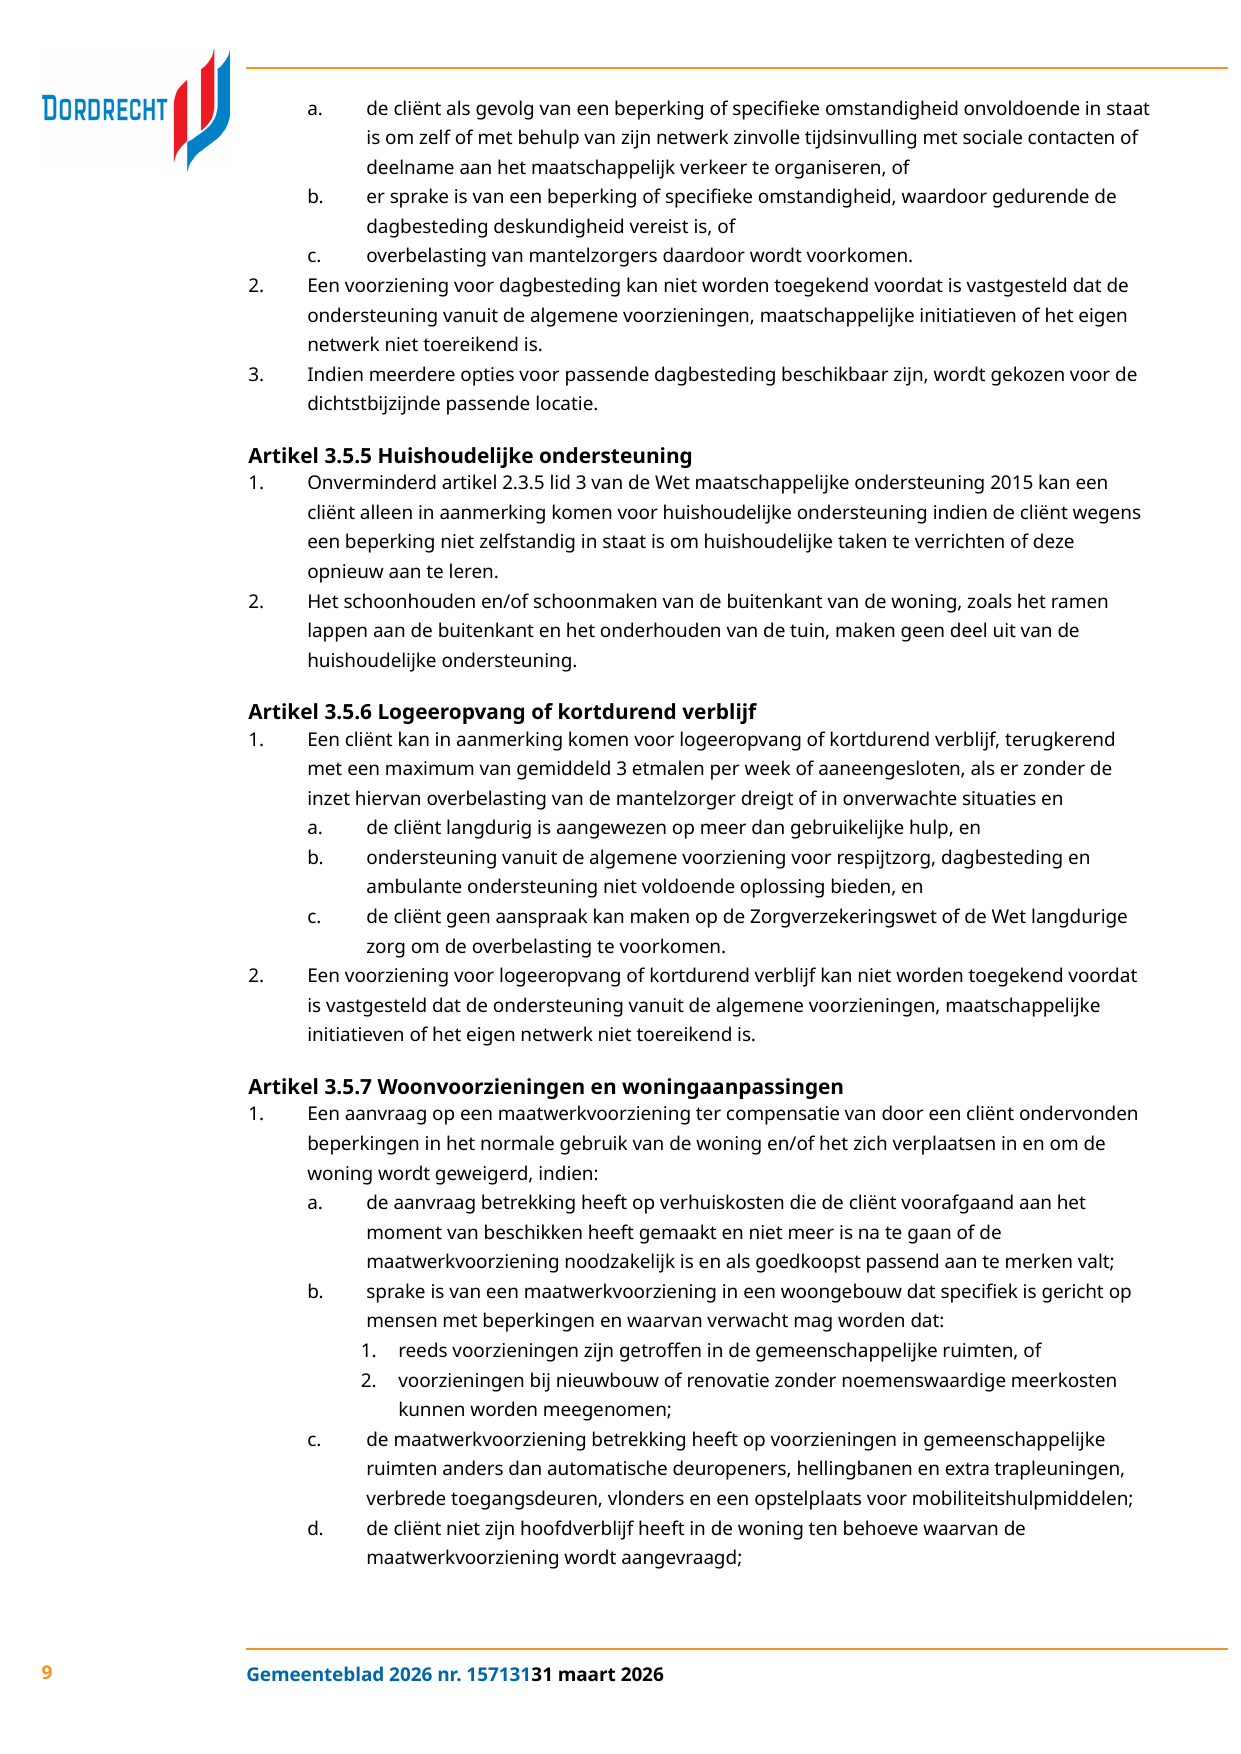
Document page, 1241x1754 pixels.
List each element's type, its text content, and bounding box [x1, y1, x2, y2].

list Indien meerdere opties voor passende dagbesteding beschikbaar zijn, wordt gekozen voor de dichtstbijzijnde passende locatie. [248, 361, 1152, 416]
list de cliënt als gevolg van een beperking of specifieke omstandigheid onvoldoende in staat is om zelf of met behulp van zijn netwerk zinvolle tijdsinvulling met sociale contacten of deelname aan het maatschappelijk verkeer te organiseren, of [307, 95, 1152, 180]
list de cliënt langdurig is aangewezen op meer dan gebruikelijke hulp, en [307, 814, 1152, 840]
list Een cliënt kan in aanmerking komen voor logeeropvang of kortdurend verblijf, terugkerend met een maximum van gemiddeld 3 etmalen per week of aaneengesloten, als er zonder de inzet hiervan overbelasting van de mantelzorger dreigt of in onverwachte situaties en [248, 726, 1152, 811]
list er sprake is van een beperking of specifieke omstandigheid, waardoor gedurende de dagbesteding deskundigheid vereist is, of [307, 183, 1152, 239]
list Het schoonhouden en/of schoonmaken van de buitenkant van de woning, zoals het ramen lappen aan de buitenkant en het onderhouden van de tuin, maken geen deel uit van de huishoudelijke ondersteuning. [248, 588, 1152, 673]
list Een aanvraag op een maatwerkvoorziening ter compensatie van door een cliënt ondervonden beperkingen in het normale gebruik van de woning en/of het zich verplaatsen in en om de woning wordt geweigerd, indien: [248, 1101, 1152, 1185]
picture [41, 47, 231, 172]
list de cliënt niet zijn hoofdverblijf heeft in de woning ten behoeve waarvan de maatwerkvoorziening wordt aangevraagd; [307, 1515, 1152, 1570]
list Een voorziening voor logeeropvang of kortdurend verblijf kan niet worden toegekend voordat is vastgesteld dat de ondersteuning vanuit de algemene voorzieningen, maatschappelijke initiatieven of het eigen netwerk niet toereikend is. [248, 962, 1152, 1047]
list Onverminderd artikel 2.3.5 lid 3 van de Wet maatschappelijke ondersteuning 2015 kan een cliënt alleen in aanmerking komen voor huishoudelijke ondersteuning indien de cliënt wegens een beperking niet zelfstandig in staat is om huishoudelijke taken te verrichten of deze opnieuw aan te leren. [248, 469, 1152, 584]
list sprake is van een maatwerkvoorziening in een woongebouw dat specifiek is gericht op mensen met beperkingen en waarvan verwacht mag worden dat: [307, 1278, 1152, 1333]
list voorzieningen bij nieuwbouw of renovatie zonder noemenswaardige meerkosten kunnen worden meegenomen; [361, 1367, 1152, 1422]
list de maatwerkvoorziening betrekking heeft op voorzieningen in gemeenschappelijke ruimten anders dan automatische deuropeners, hellingbanen en extra trapleuningen, verbrede toegangsdeuren, vlonders en een opstelplaats voor mobiliteitshulpmiddelen; [307, 1426, 1152, 1511]
list ondersteuning vanuit de algemene voorziening voor respijtzorg, dagbesteding en ambulante ondersteuning niet voldoende oplossing bieden, en [307, 844, 1152, 899]
list de cliënt geen aanspraak kan maken op de Zorgverzekeringswet of de Wet langdurige zorg om de overbelasting te voorkomen. [307, 903, 1152, 959]
list de aanvraag betrekking heeft op verhuiskosten die de cliënt voorafgaand aan het moment van beschikken heeft gemaakt en niet meer is na te gaan of de maatwerkvoorziening noodzakelijk is en als goedkoopst passend aan te merken valt; [307, 1189, 1152, 1274]
text Artikel 3.5.7 Woonvoorzieningen en woningaanpassingen [248, 1072, 1152, 1101]
text Artikel 3.5.6 Logeeropvang of kortdurend verblijf [248, 697, 1152, 726]
list Een voorziening voor dagbesteding kan niet worden toegekend voordat is vastgesteld dat de ondersteuning vanuit de algemene voorzieningen, maatschappelijke initiatieven of het eigen netwerk niet toereikend is. [248, 272, 1152, 357]
list reeds voorzieningen zijn getroffen in de gemeenschappelijke ruimten, of [361, 1337, 1152, 1363]
text Artikel 3.5.5 Huishoudelijke ondersteuning [248, 441, 1152, 469]
list overbelasting van mantelzorgers daardoor wordt voorkomen. [307, 243, 1152, 268]
